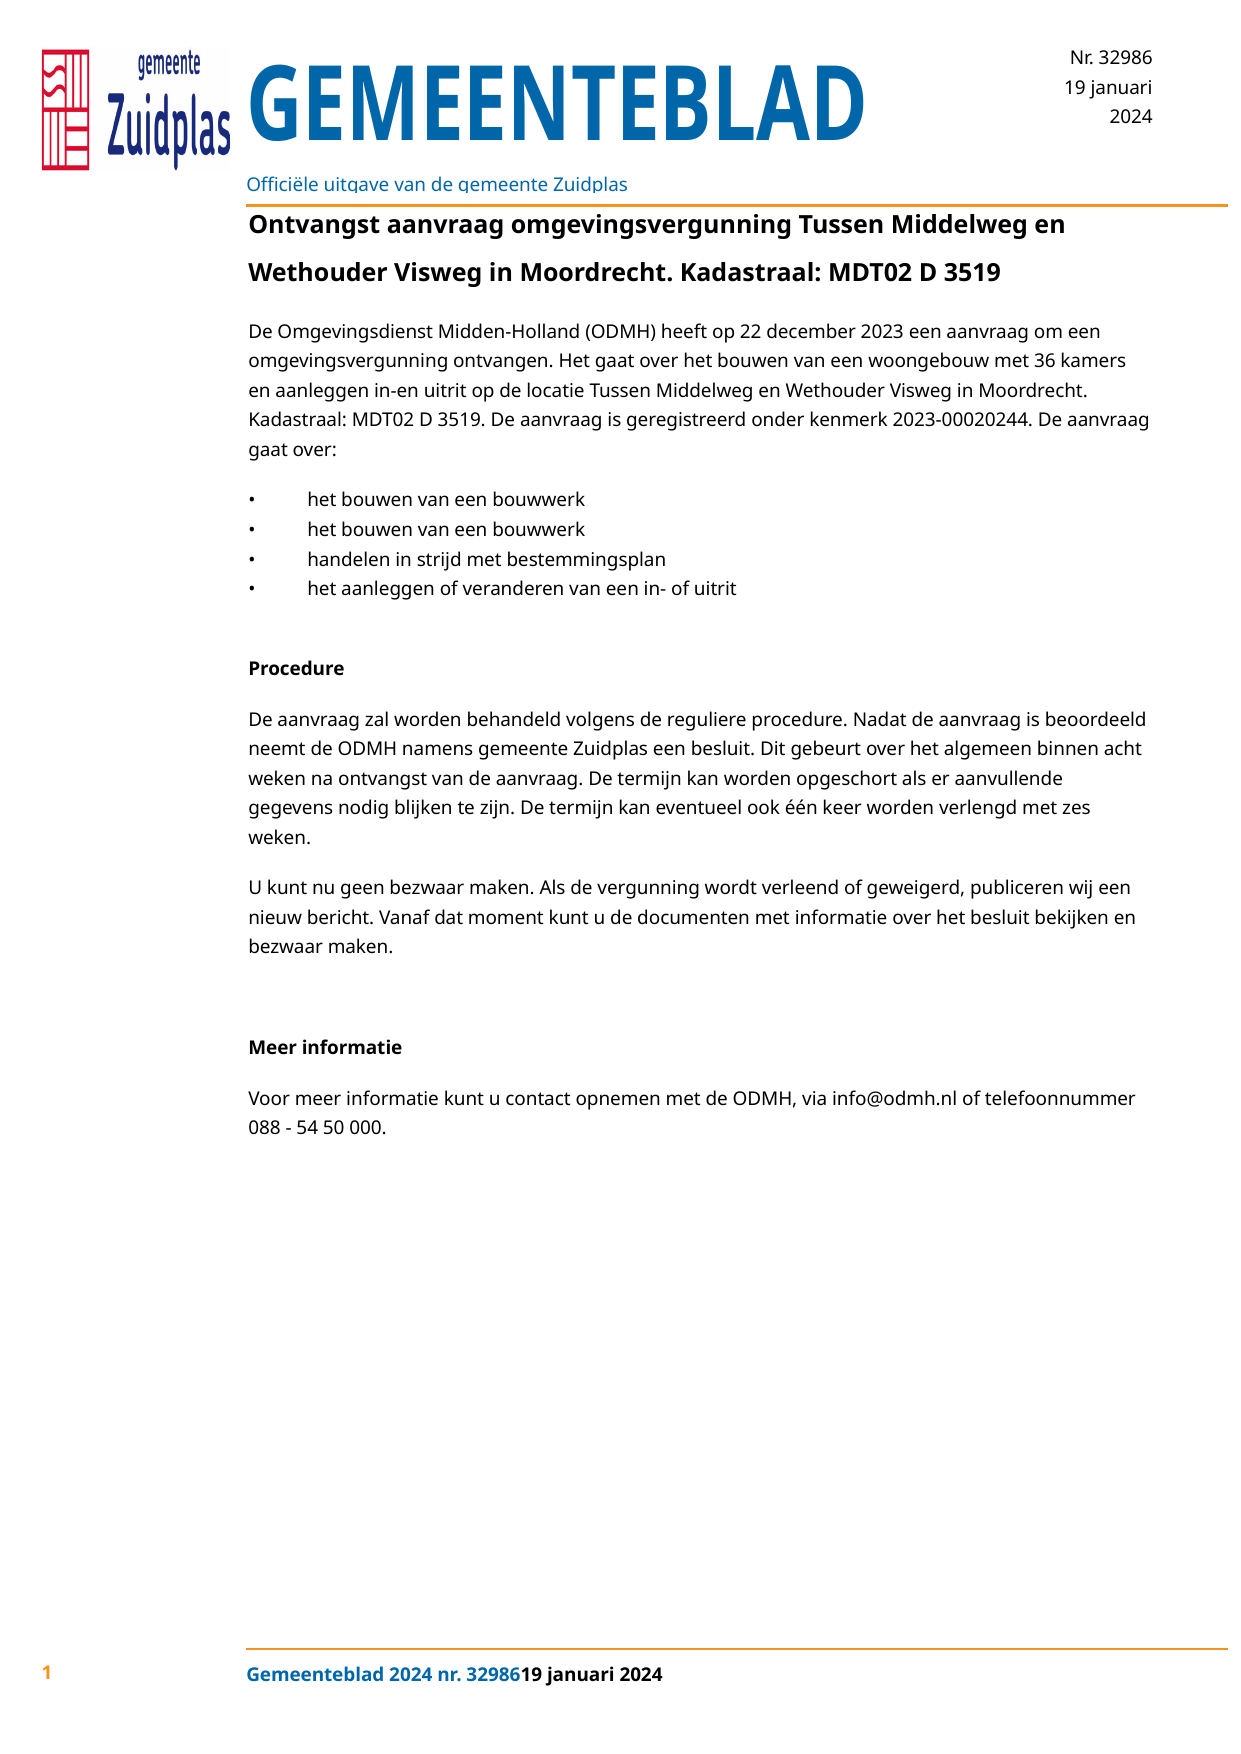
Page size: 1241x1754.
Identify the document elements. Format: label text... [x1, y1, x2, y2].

list het aanleggen of veranderen van een in- of uitrit [248, 575, 1152, 601]
text De aanvraag zal worden behandeld volgens de reguliere procedure. Nadat de aanvraag is beoordeeld neemt de ODMH namens gemeente Zuidplas een besluit. Dit gebeurt over het algemeen binnen acht weken na ontvangst van de aanvraag. De termijn kan worden opgeschort als er aanvullende gegevens nodig blijken te zijn. De termijn kan eventueel ook één keer worden verlengd met zes weken. [248, 706, 1152, 850]
text Ontvangst aanvraag omgevingsvergunning Tussen Middelweg en Wethouder Visweg in Moordrecht. Kadastraal: MDT02 D 3519 [248, 207, 1152, 288]
text De Omgevingsdienst Midden-Holland (ODMH) heeft op 22 december 2023 een aanvraag om een omgevingsvergunning ontvangen. Het gaat over het bouwen van een woongebouw met 36 kamers en aanleggen in-en uitrit op de locatie Tussen Middelweg en Wethouder Visweg in Moordrecht. Kadastraal: MDT02 D 3519. De aanvraag is geregistreerd onder kenmerk 2023-00020244. De aanvraag gaat over: [248, 318, 1152, 462]
text Meer informatie [248, 1034, 1152, 1060]
picture [41, 47, 231, 172]
list het bouwen van een bouwwerk [248, 516, 1152, 542]
text Voor meer informatie kunt u contact opnemen met de ODMH, via info@odmh.nl of telefoonnummer 088 - 54 50 000. [248, 1085, 1152, 1140]
list handelen in strijd met bestemmingsplan [248, 546, 1152, 572]
text U kunt nu geen bezwaar maken. Als de vergunning wordt verleend of geweigerd, publiceren wij een nieuw bericht. Vanaf dat moment kunt u de documenten met informatie over het besluit bekijken en bezwaar maken. [248, 874, 1152, 959]
list het bouwen van een bouwwerk [248, 487, 1152, 512]
text Procedure [248, 655, 1152, 681]
